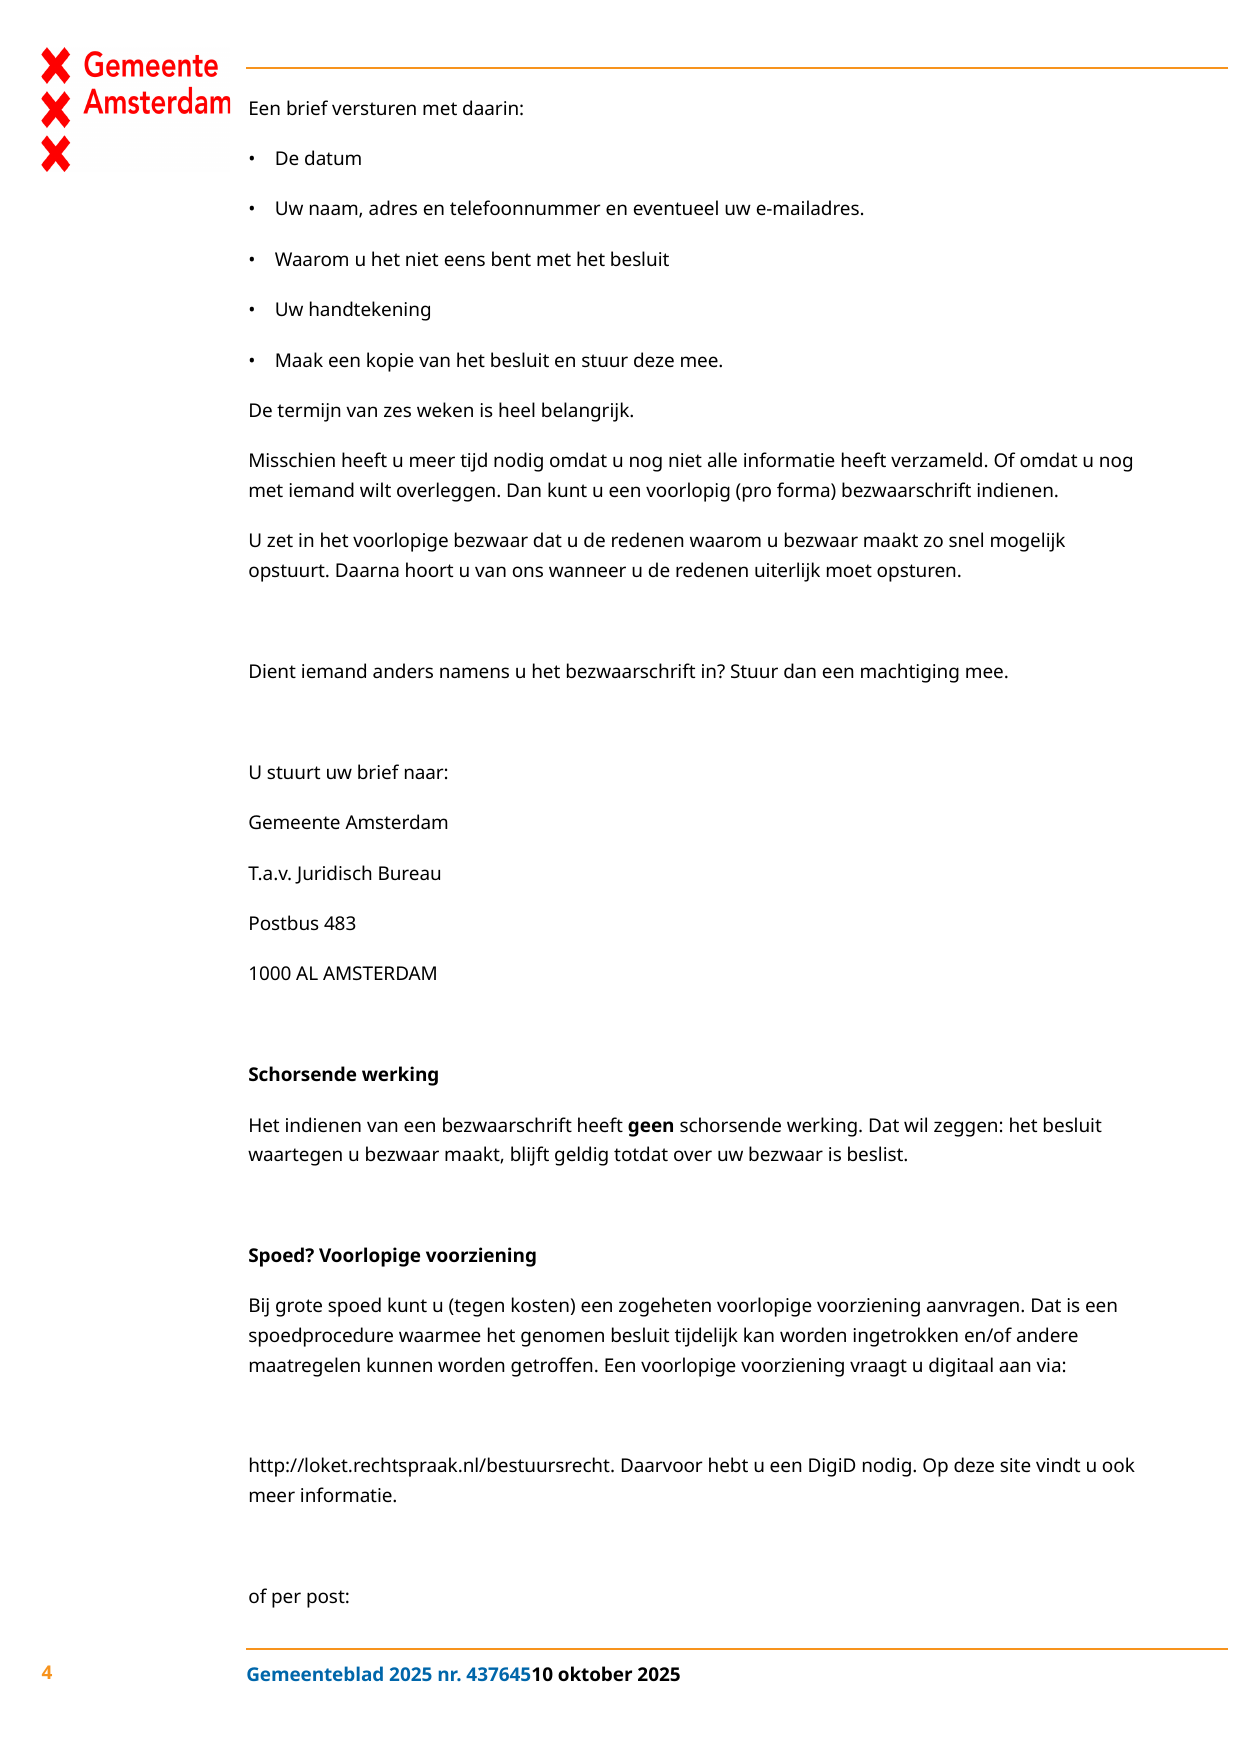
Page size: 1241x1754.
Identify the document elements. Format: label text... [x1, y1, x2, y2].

text Bij grote spoed kunt u (tegen kosten) een zogeheten voorlopige voorziening aanvragen. Dat is een spoedprocedure waarmee het genomen besluit tijdelijk kan worden ingetrokken en/of andere maatregelen kunnen worden getroffen. Een voorlopige voorziening vraagt u digitaal aan via: [248, 1293, 1152, 1378]
text Een brief versturen met daarin: [248, 95, 1152, 121]
text Gemeente Amsterdam [248, 809, 1152, 835]
text Postbus 483 [248, 910, 1152, 936]
text 1000 AL AMSTERDAM [248, 961, 1152, 986]
text • Maak een kopie van het besluit en stuur deze mee. [248, 347, 1152, 373]
text Spoed? Voorlopige voorziening [248, 1242, 1152, 1268]
text Het indienen van een bezwaarschrift heeft geen schorsende werking. Dat wil zeggen: het besluit waartegen u bezwaar maakt, blijft geldig totdat over uw bezwaar is beslist. [248, 1112, 1152, 1167]
text • Uw handtekening [248, 296, 1152, 322]
text • De datum [248, 145, 1152, 171]
text De termijn van zes weken is heel belangrijk. [248, 397, 1152, 423]
text of per post: [248, 1583, 1152, 1609]
picture [41, 47, 231, 172]
text • Uw naam, adres en telefoonnummer en eventueel uw e-mailadres. [248, 196, 1152, 221]
text http://loket.rechtspraak.nl/bestuursrecht. Daarvoor hebt u een DigiD nodig. Op deze site vindt u ook meer informatie. [248, 1453, 1152, 1508]
text Dient iemand anders namens u het bezwaarschrift in? Stuur dan een machtiging mee. [248, 658, 1152, 684]
text • Waarom u het niet eens bent met het besluit [248, 246, 1152, 272]
text Misschien heeft u meer tijd nodig omdat u nog niet alle informatie heeft verzameld. Of omdat u nog met iemand wilt overleggen. Dan kunt u een voorlopig (pro forma) bezwaarschrift indienen. [248, 448, 1152, 503]
text U zet in het voorlopige bezwaar dat u de redenen waarom u bezwaar maakt zo snel mogelijk opstuurt. Daarna hoort u van ons wanneer u de redenen uiterlijk moet opsturen. [248, 528, 1152, 583]
text Schorsende werking [248, 1061, 1152, 1087]
text U stuurt uw brief naar: [248, 759, 1152, 785]
text T.a.v. Juridisch Bureau [248, 860, 1152, 886]
